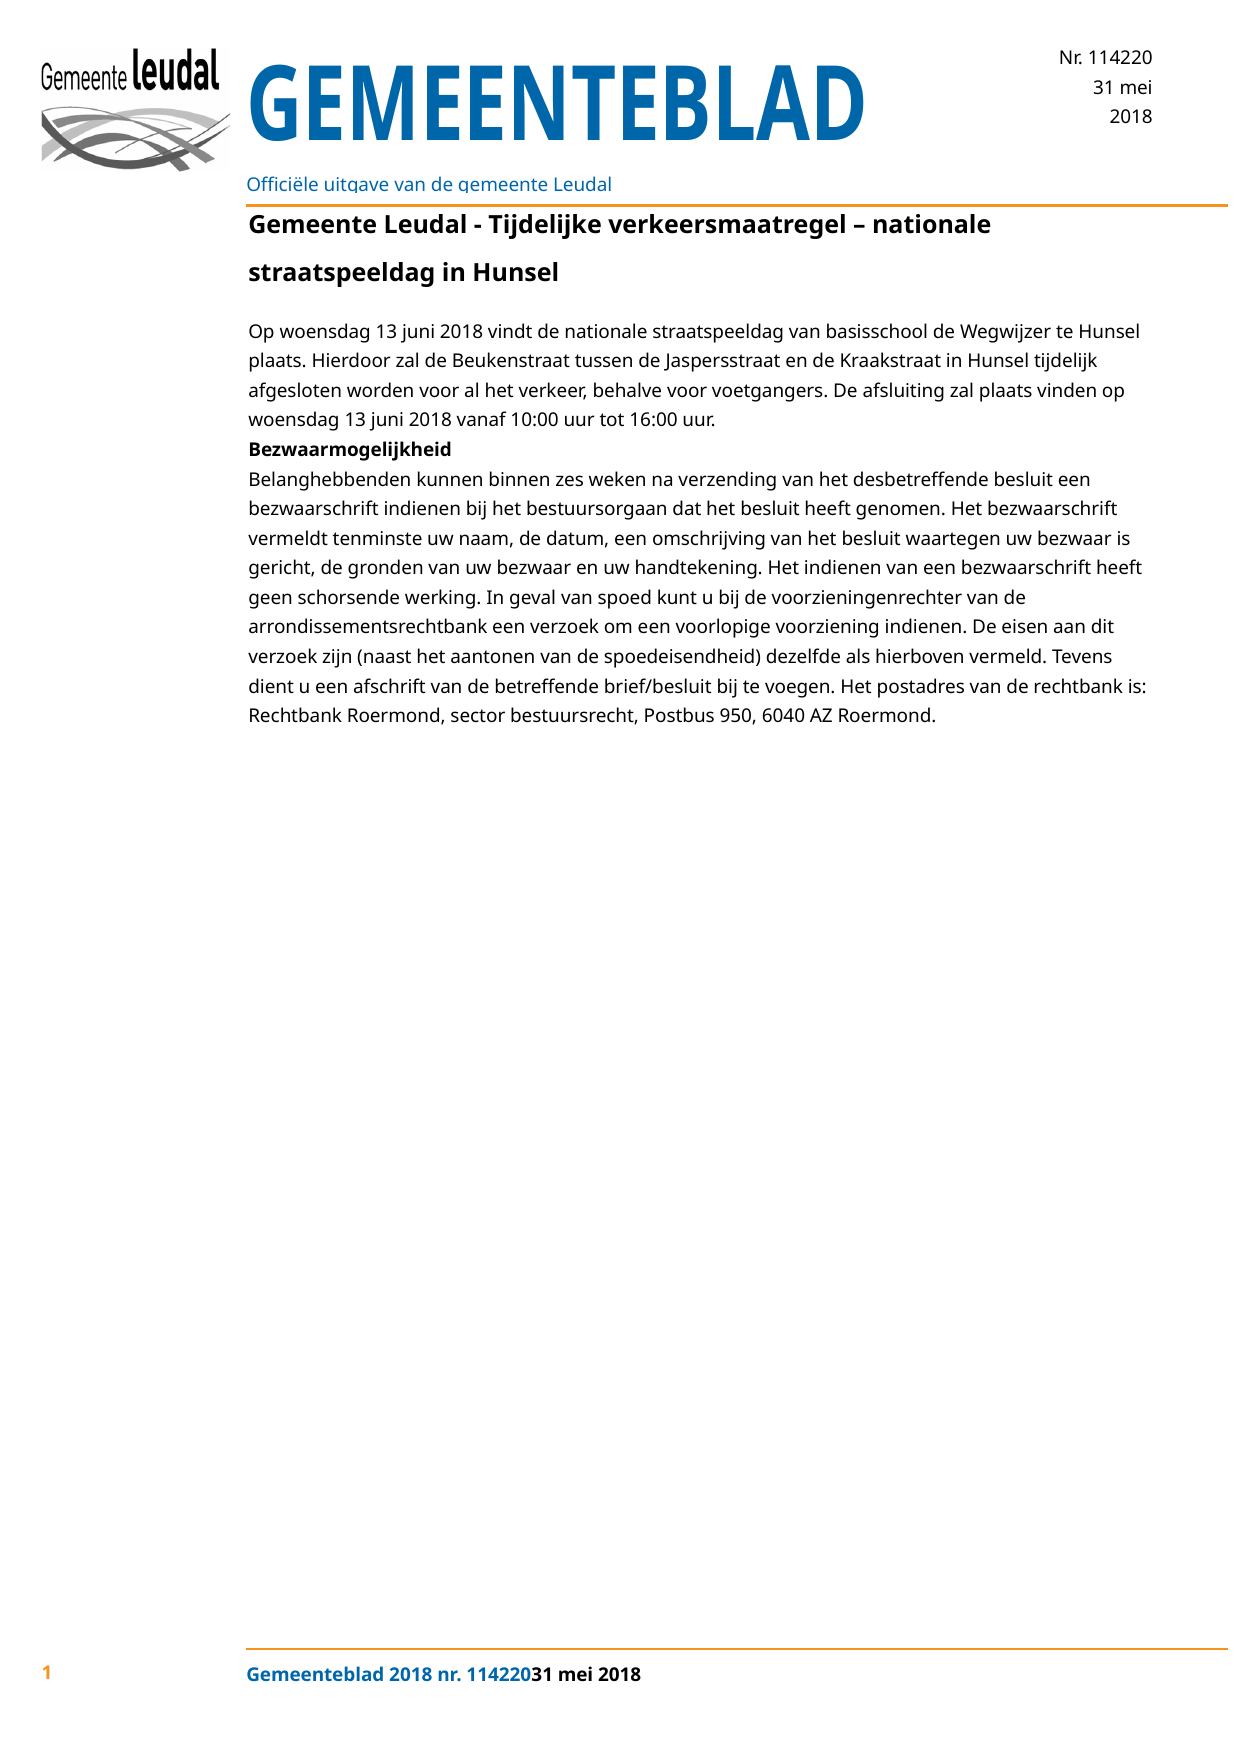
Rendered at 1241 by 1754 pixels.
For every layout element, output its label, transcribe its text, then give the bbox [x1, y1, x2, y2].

text Bezwaarmogelijkheid [248, 436, 1152, 462]
text Belanghebbenden kunnen binnen zes weken na verzending van het desbetreffende besluit een bezwaarschrift indienen bij het bestuursorgaan dat het besluit heeft genomen. Het bezwaarschrift vermeldt tenminste uw naam, de datum, een omschrijving van het besluit waartegen uw bezwaar is gericht, de gronden van uw bezwaar en uw handtekening. Het indienen van een bezwaarschrift heeft geen schorsende werking. In geval van spoed kunt u bij de voorzieningenrechter van de arrondissementsrechtbank een verzoek om een voorlopige voorziening indienen. De eisen aan dit verzoek zijn (naast het aantonen van de spoedeisendheid) dezelfde als hierboven vermeld. Tevens dient u een afschrift van de betreffende brief/besluit bij te voegen. Het postadres van de rechtbank is: Rechtbank Roermond, sector bestuursrecht, Postbus 950, 6040 AZ Roermond. [248, 466, 1152, 728]
text Op woensdag 13 juni 2018 vindt de nationale straatspeeldag van basisschool de Wegwijzer te Hunsel plaats. Hierdoor zal de Beukenstraat tussen de Jaspersstraat en de Kraakstraat in Hunsel tijdelijk afgesloten worden voor al het verkeer, behalve voor voetgangers. De afsluiting zal plaats vinden op woensdag 13 juni 2018 vanaf 10:00 uur tot 16:00 uur. [248, 318, 1152, 432]
text Gemeente Leudal - Tijdelijke verkeersmaatregel – nationale straatspeeldag in Hunsel [248, 207, 1152, 288]
picture [41, 47, 231, 172]
